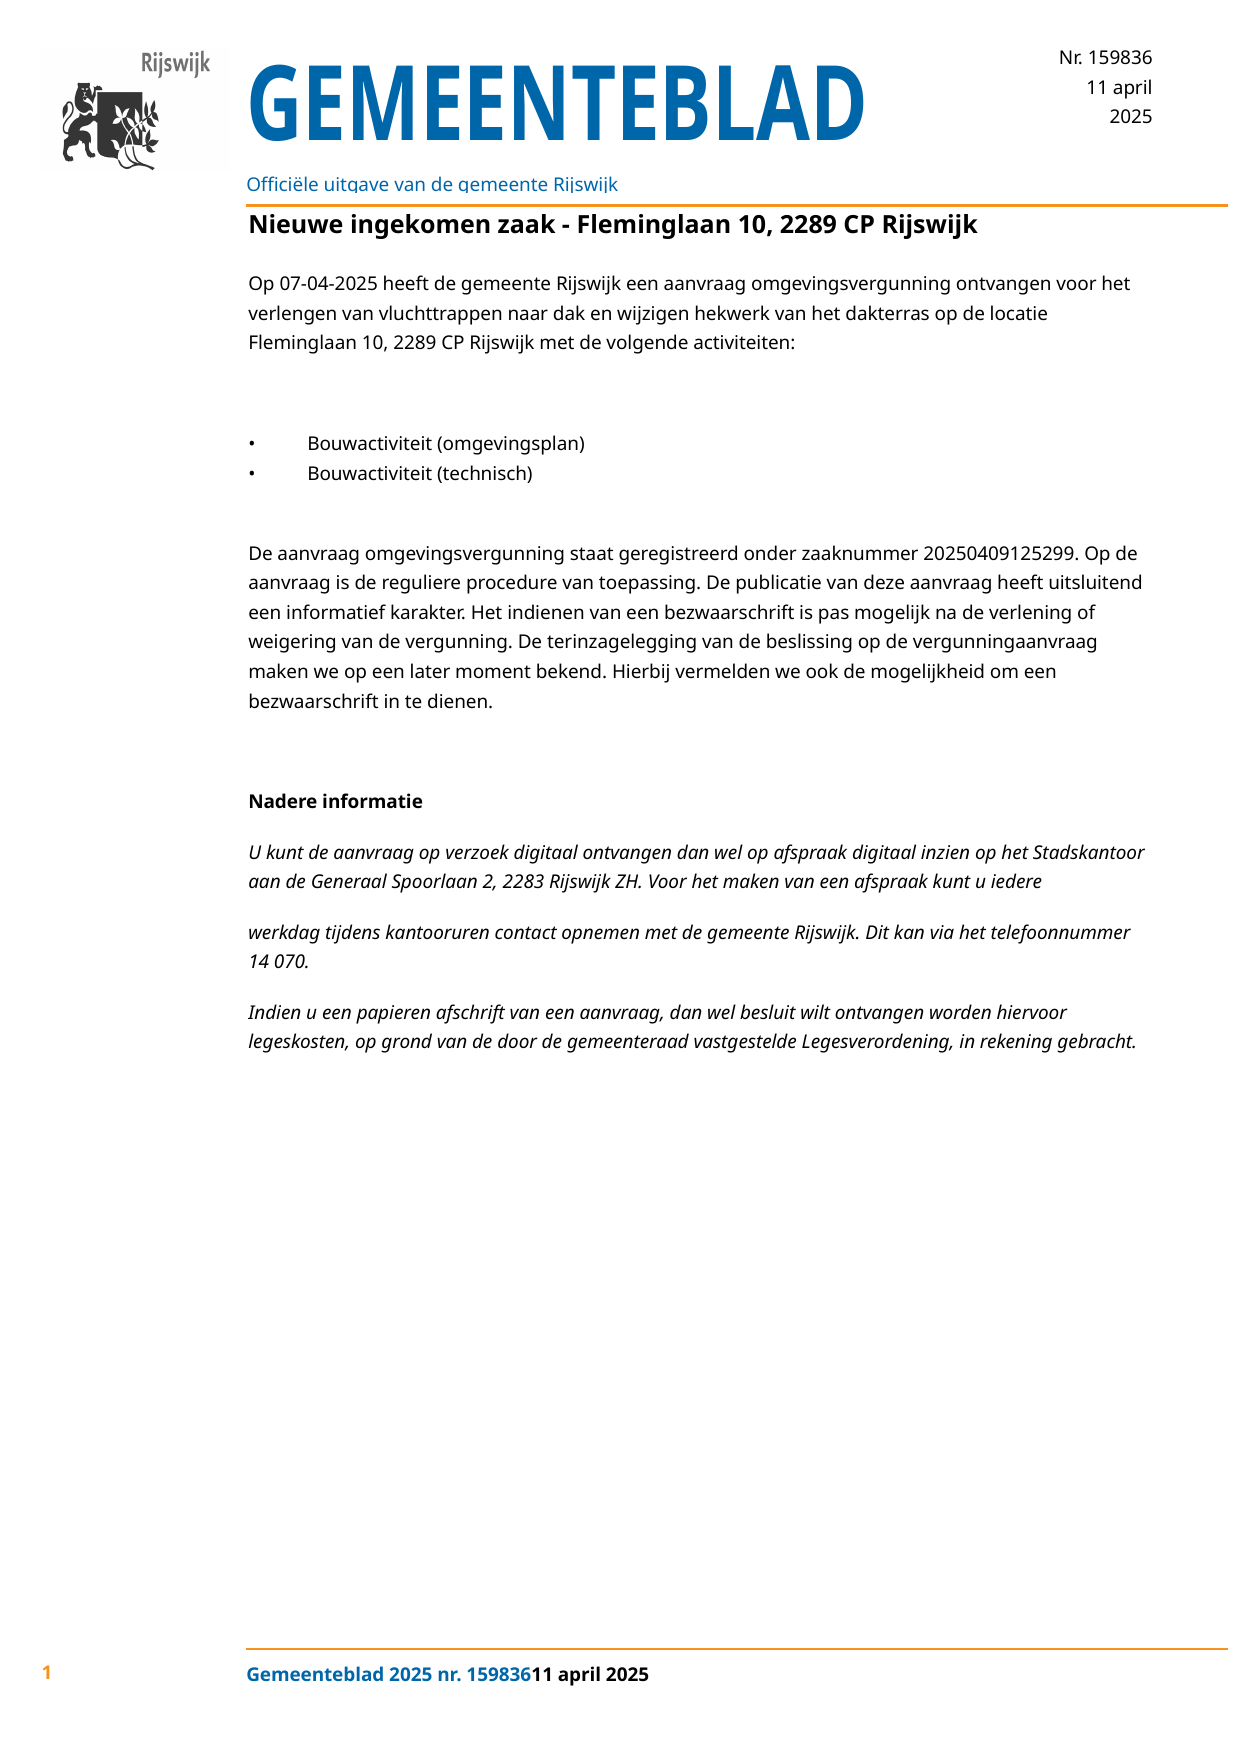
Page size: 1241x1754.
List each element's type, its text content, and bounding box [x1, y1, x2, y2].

text U kunt de aanvraag op verzoek digitaal ontvangen dan wel op afspraak digitaal inzien op het Stadskantoor aan de Generaal Spoorlaan 2, 2283 Rijswijk ZH. Voor het maken van een afspraak kunt u iedere [248, 839, 1152, 894]
text Nadere informatie [248, 789, 1152, 814]
list Bouwactiviteit (technisch) [248, 460, 1152, 486]
text De aanvraag omgevingsvergunning staat geregistreerd onder zaaknummer 20250409125299. Op de aanvraag is de reguliere procedure van toepassing. De publicatie van deze aanvraag heeft uitsluitend een informatief karakter. Het indienen van een bezwaarschrift is pas mogelijk na de verlening of weigering van de vergunning. De terinzagelegging van de beslissing op de vergunningaanvraag maken we op een later moment bekend. Hierbij vermelden we ook de mogelijkheid om een bezwaarschrift in te dienen. [248, 540, 1152, 713]
text Indien u een papieren afschrift van een aanvraag, dan wel besluit wilt ontvangen worden hiervoor legeskosten, op grond van de door de gemeenteraad vastgestelde Legesverordening, in rekening gebracht. [248, 999, 1152, 1054]
picture [41, 47, 231, 172]
list Bouwactiviteit (omgevingsplan) [248, 430, 1152, 456]
text Op 07-04-2025 heeft de gemeente Rijswijk een aanvraag omgevingsvergunning ontvangen voor het verlengen van vluchttrappen naar dak en wijzigen hekwerk van het dakterras op de locatie Fleminglaan 10, 2289 CP Rijswijk met de volgende activiteiten: [248, 270, 1152, 355]
text werkdag tijdens kantooruren contact opnemen met de gemeente Rijswijk. Dit kan via het telefoonnummer 14 070. [248, 919, 1152, 974]
text Nieuwe ingekomen zaak - Fleminglaan 10, 2289 CP Rijswijk [248, 207, 1152, 241]
